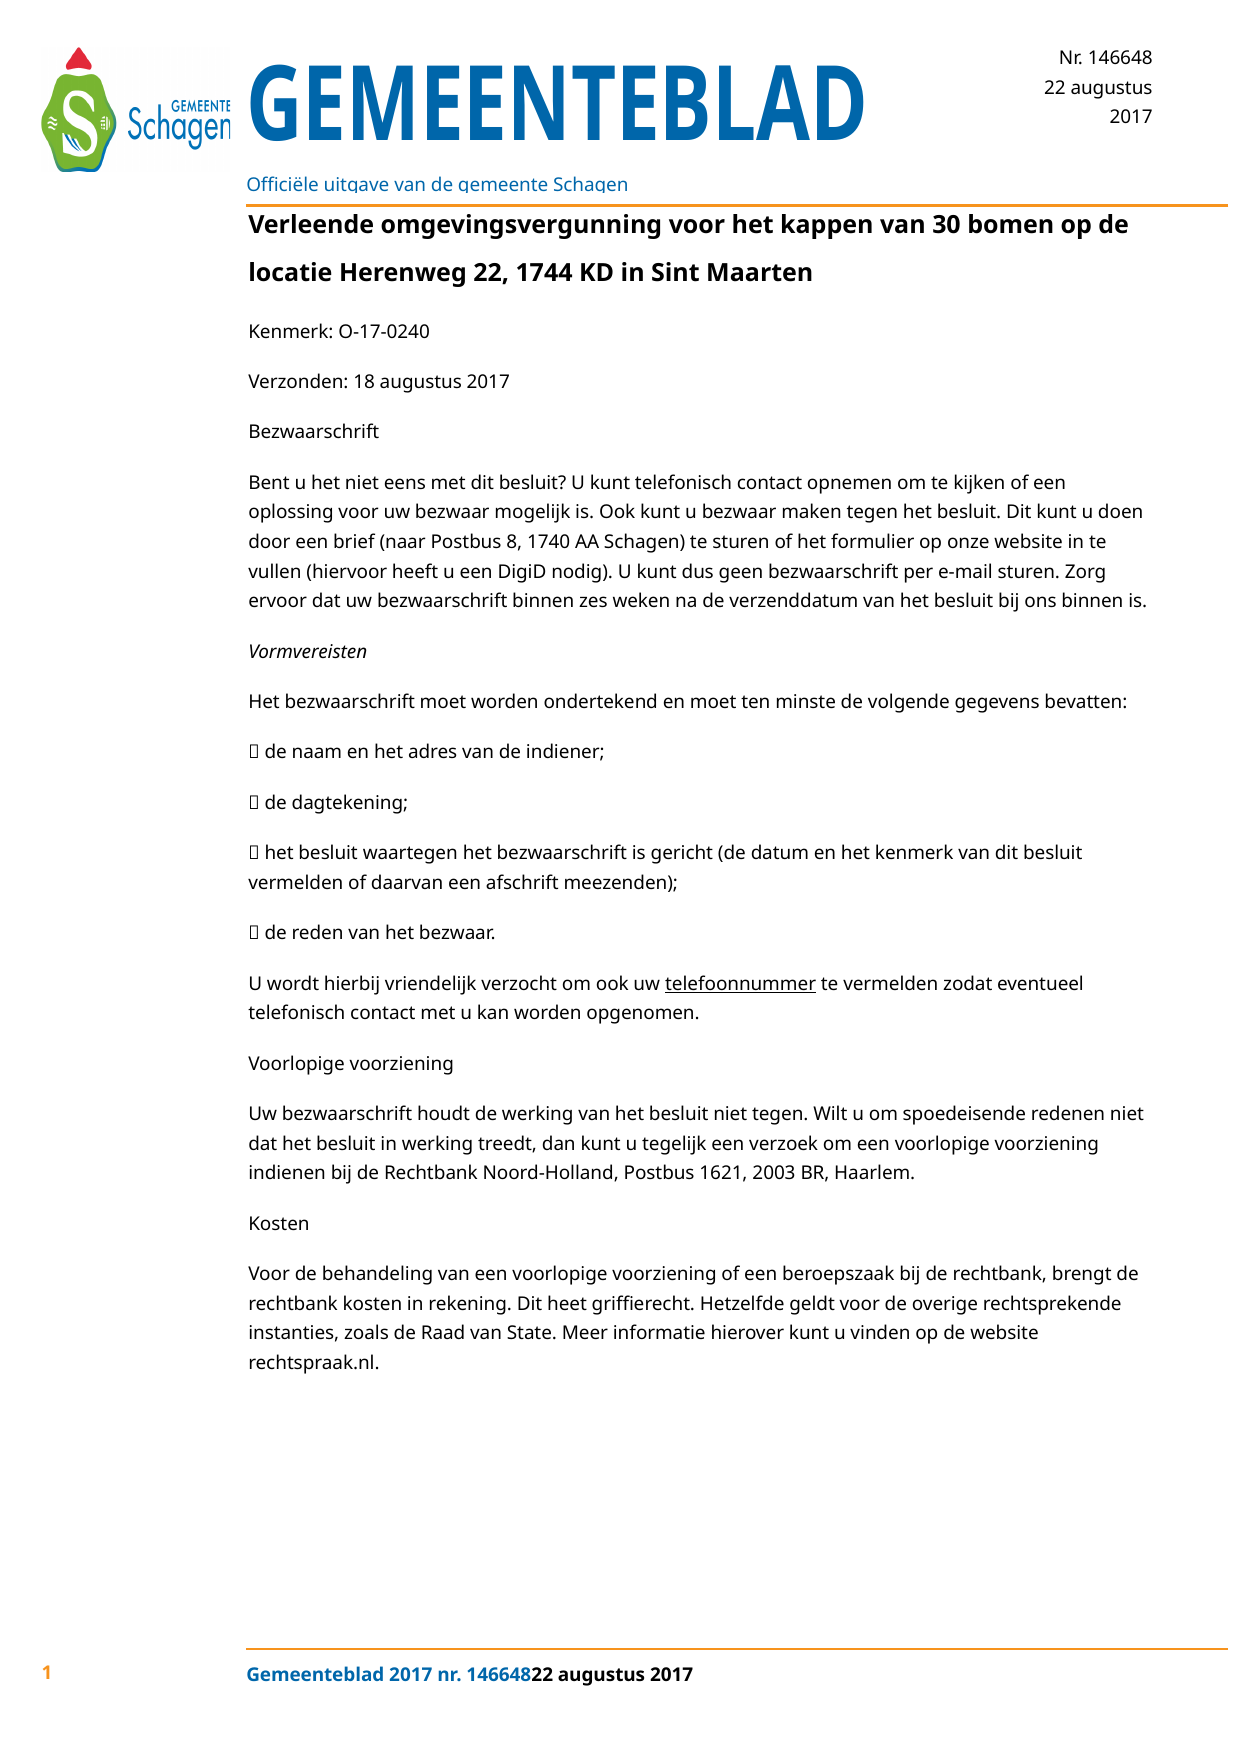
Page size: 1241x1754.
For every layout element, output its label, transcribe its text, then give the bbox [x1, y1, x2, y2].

text  de naam en het adres van de indiener; [248, 739, 1152, 764]
text Vormvereisten [248, 638, 1152, 664]
text Voor de behandeling van een voorlopige voorziening of een beroepszaak bij de rechtbank, brengt de rechtbank kosten in rekening. Dit heet griffierecht. Hetzelfde geldt voor de overige rechtsprekende instanties, zoals de Raad van State. Meer informatie hierover kunt u vinden op de website rechtspraak.nl. [248, 1260, 1152, 1375]
text Verzonden: 18 augustus 2017 [248, 368, 1152, 394]
text Kosten [248, 1210, 1152, 1236]
text  de dagtekening; [248, 789, 1152, 815]
text Uw bezwaarschrift houdt de werking van het besluit niet tegen. Wilt u om spoedeisende redenen niet dat het besluit in werking treedt, dan kunt u tegelijk een verzoek om een voorlopige voorziening indienen bij de Rechtbank Noord-Holland, Postbus 1621, 2003 BR, Haarlem. [248, 1100, 1152, 1185]
text Verleende omgevingsvergunning voor het kappen van 30 bomen op de locatie Herenweg 22, 1744 KD in Sint Maarten [248, 207, 1152, 288]
text Het bezwaarschrift moet worden ondertekend en moet ten minste de volgende gegevens bevatten: [248, 688, 1152, 714]
picture [41, 47, 231, 172]
text Bent u het niet eens met dit besluit? U kunt telefonisch contact opnemen om te kijken of een oplossing voor uw bezwaar mogelijk is. Ook kunt u bezwaar maken tegen het besluit. Dit kunt u doen door een brief (naar Postbus 8, 1740 AA Schagen) te sturen of het formulier op onze website in te vullen (hiervoor heeft u een DigiD nodig). U kunt dus geen bezwaarschrift per e-mail sturen. Zorg ervoor dat uw bezwaarschrift binnen zes weken na de verzenddatum van het besluit bij ons binnen is. [248, 469, 1152, 613]
text Kenmerk: O-17-0240 [248, 318, 1152, 344]
text U wordt hierbij vriendelijk verzocht om ook uw telefoonnummer te vermelden zodat eventueel telefonisch contact met u kan worden opgenomen. [248, 970, 1152, 1025]
text  de reden van het bezwaar. [248, 919, 1152, 945]
text  het besluit waartegen het bezwaarschrift is gericht (de datum en het kenmerk van dit besluit vermelden of daarvan een afschrift meezenden); [248, 839, 1152, 895]
text Bezwaarschrift [248, 419, 1152, 444]
text Voorlopige voorziening [248, 1050, 1152, 1076]
